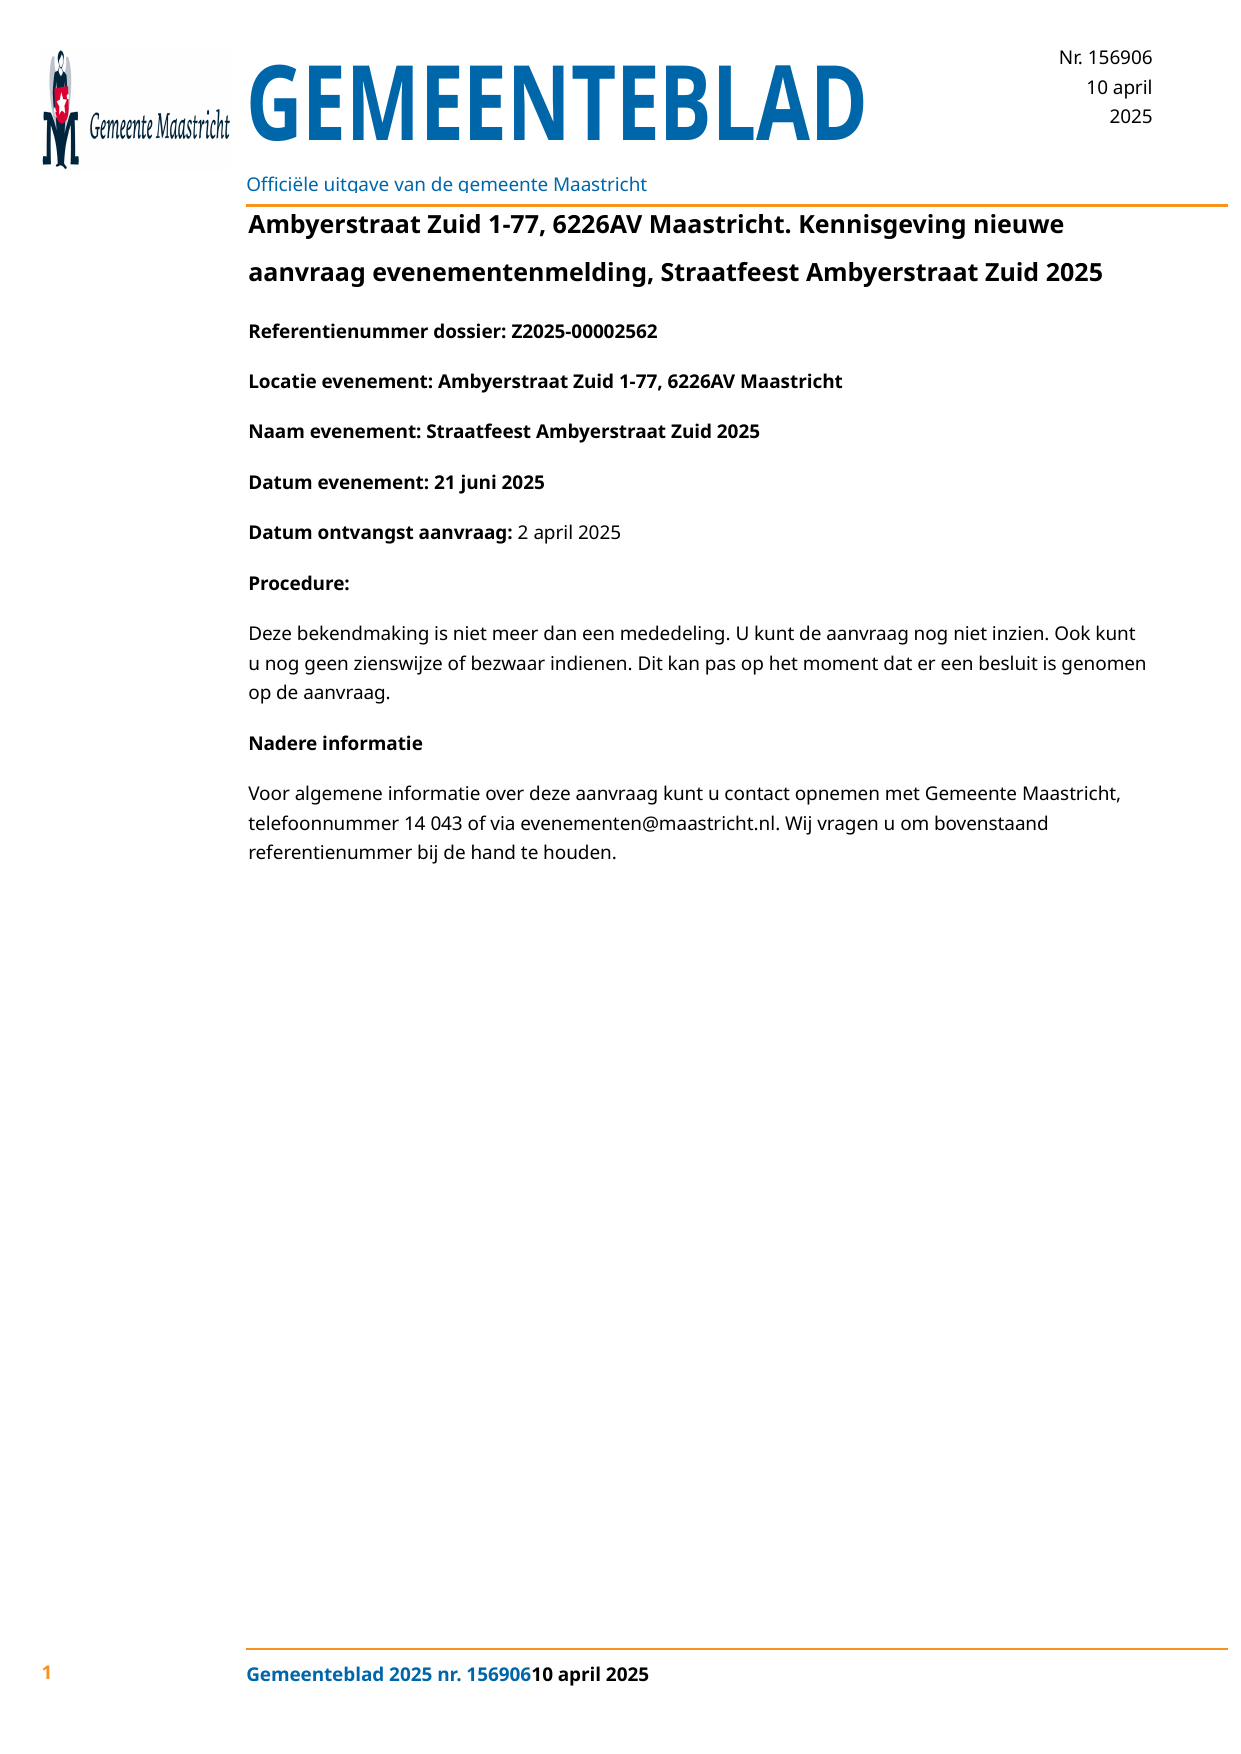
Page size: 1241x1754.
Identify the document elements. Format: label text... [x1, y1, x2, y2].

text Referentienummer dossier: Z2025-00002562 [248, 318, 1152, 344]
text Nadere informatie [248, 730, 1152, 756]
text Datum evenement: 21 juni 2025 [248, 469, 1152, 495]
picture [41, 47, 231, 172]
text Ambyerstraat Zuid 1-77, 6226AV Maastricht. Kennisgeving nieuwe aanvraag evenementenmelding, Straatfeest Ambyerstraat Zuid 2025 [248, 207, 1152, 288]
text Naam evenement: Straatfeest Ambyerstraat Zuid 2025 [248, 419, 1152, 444]
text Datum ontvangst aanvraag: 2 april 2025 [248, 519, 1152, 545]
text Deze bekendmaking is niet meer dan een mededeling. U kunt de aanvraag nog niet inzien. Ook kunt u nog geen zienswijze of bezwaar indienen. Dit kan pas op het moment dat er een besluit is genomen op de aanvraag. [248, 620, 1152, 705]
text Voor algemene informatie over deze aanvraag kunt u contact opnemen met Gemeente Maastricht, telefoonnummer 14 043 of via evenementen@maastricht.nl. Wij vragen u om bovenstaand referentienummer bij de hand te houden. [248, 780, 1152, 865]
text Procedure: [248, 570, 1152, 596]
text Locatie evenement: Ambyerstraat Zuid 1-77, 6226AV Maastricht [248, 368, 1152, 394]
